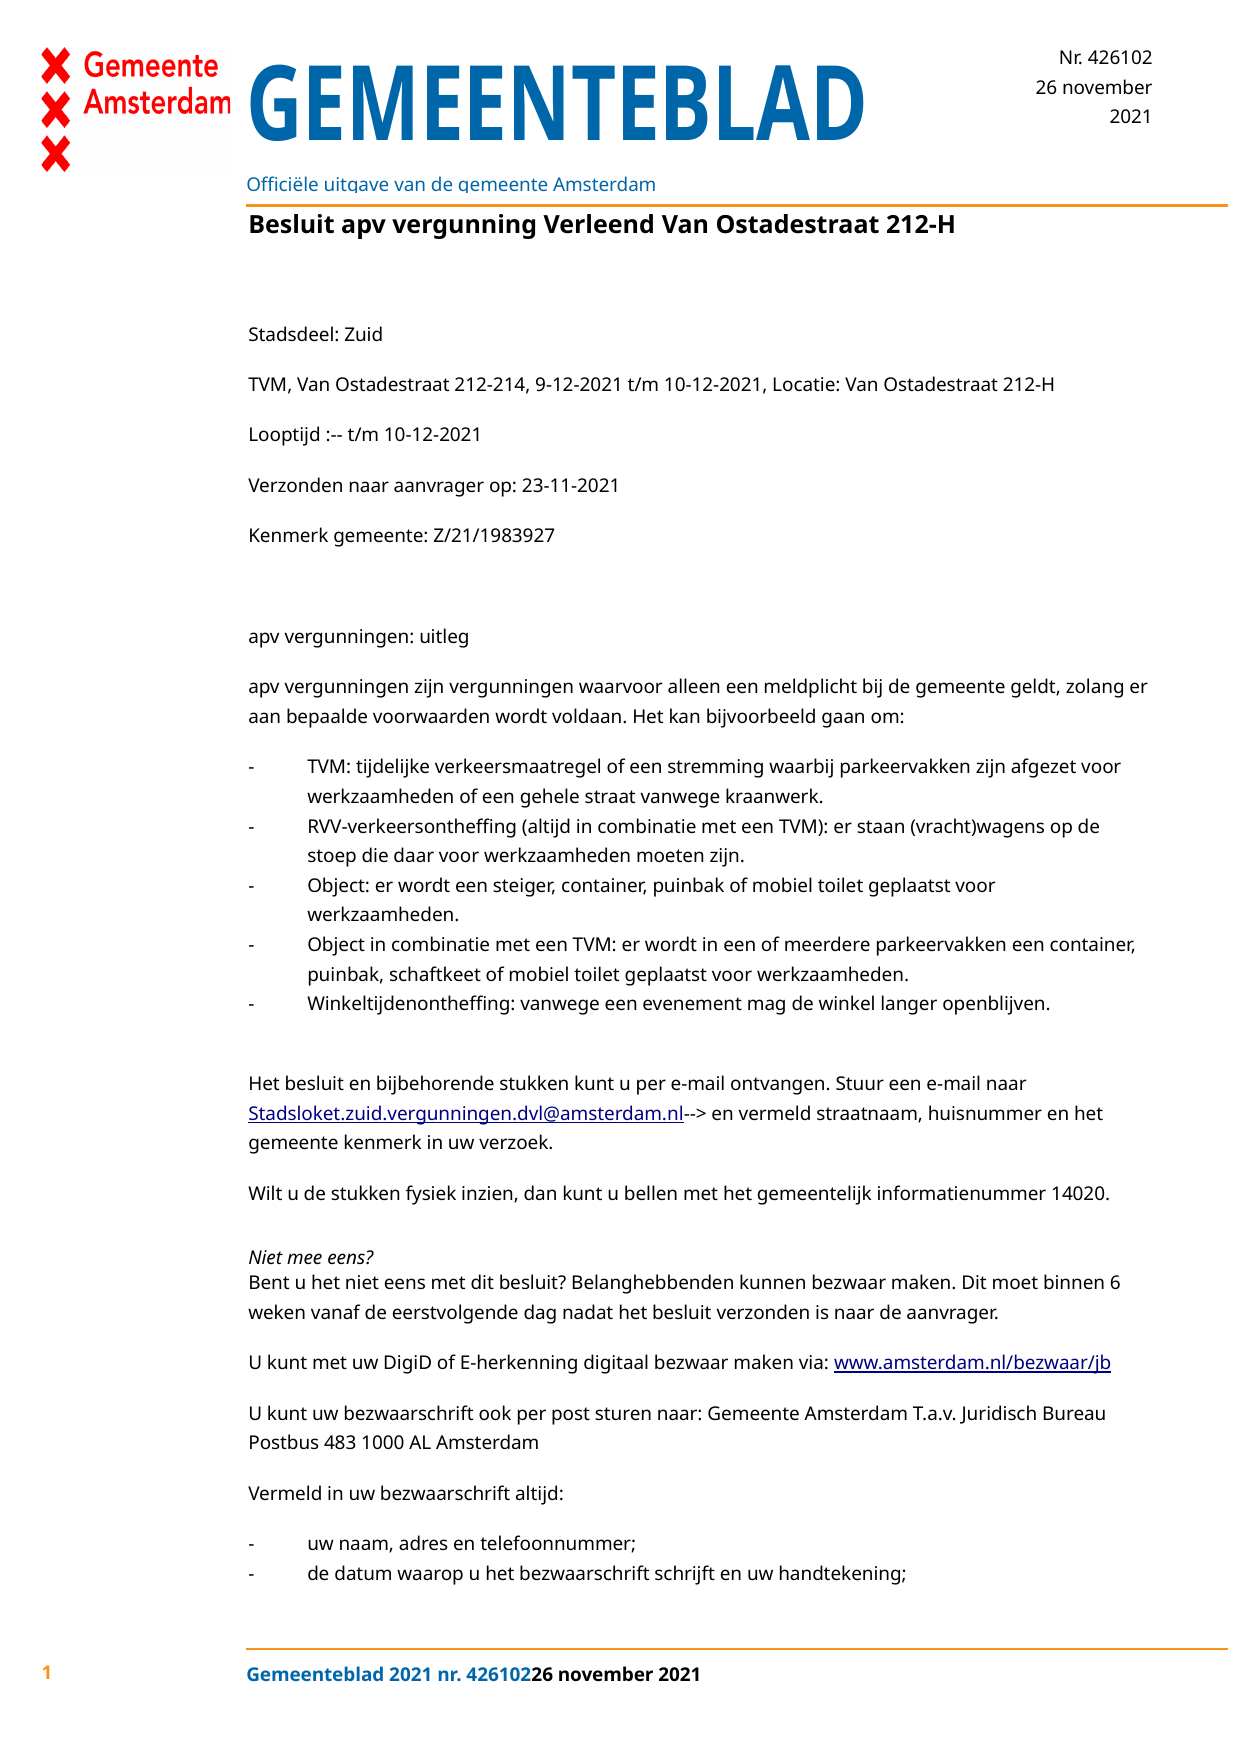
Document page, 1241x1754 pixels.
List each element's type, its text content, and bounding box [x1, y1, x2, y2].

picture [41, 47, 231, 172]
list TVM: tijdelijke verkeersmaatregel of een stremming waarbij parkeervakken zijn afgezet voor werkzaamheden of een gehele straat vanwege kraanwerk. [248, 754, 1152, 809]
list RVV-verkeersontheffing (altijd in combinatie met een TVM): er staan (vracht)wagens op de stoep die daar voor werkzaamheden moeten zijn. [248, 813, 1152, 868]
text Wilt u de stukken fysiek inzien, dan kunt u bellen met het gemeentelijk informatienummer 14020. [248, 1180, 1152, 1206]
text Besluit apv vergunning Verleend Van Ostadestraat 212-H [248, 207, 1152, 241]
text Niet mee eens? [248, 1244, 1152, 1269]
text Kenmerk gemeente: Z/21/1983927 [248, 522, 1152, 548]
text Stadsdeel: Zuid [248, 321, 1152, 346]
text U kunt uw bezwaarschrift ook per post sturen naar: Gemeente Amsterdam T.a.v. Juridisch Bureau Postbus 483 1000 AL Amsterdam [248, 1400, 1152, 1455]
list uw naam, adres en telefoonnummer; [248, 1530, 1152, 1556]
text apv vergunningen: uitleg [248, 623, 1152, 649]
text Bent u het niet eens met dit besluit? Belanghebbenden kunnen bezwaar maken. Dit moet binnen 6 weken vanaf de eerstvolgende dag nadat het besluit verzonden is naar de aanvrager. [248, 1269, 1152, 1325]
text Verzonden naar aanvrager op: 23-11-2021 [248, 472, 1152, 498]
text apv vergunningen zijn vergunningen waarvoor alleen een meldplicht bij de gemeente geldt, zolang er aan bepaalde voorwaarden wordt voldaan. Het kan bijvoorbeeld gaan om: [248, 674, 1152, 729]
list Object: er wordt een steiger, container, puinbak of mobiel toilet geplaatst voor werkzaamheden. [248, 872, 1152, 927]
text Vermeld in uw bezwaarschrift altijd: [248, 1480, 1152, 1506]
text U kunt met uw DigiD of E-herkenning digitaal bezwaar maken via: www.amsterdam.nl/bezwaar/jb [248, 1349, 1152, 1375]
list Object in combinatie met een TVM: er wordt in een of meerdere parkeervakken een container, puinbak, schaftkeet of mobiel toilet geplaatst voor werkzaamheden. [248, 931, 1152, 986]
list de datum waarop u het bezwaarschrift schrijft en uw handtekening; [248, 1560, 1152, 1586]
text TVM, Van Ostadestraat 212-214, 9-12-2021 t/m 10-12-2021, Locatie: Van Ostadestraat 212-H [248, 371, 1152, 397]
text Het besluit en bijbehorende stukken kunt u per e-mail ontvangen. Stuur een e-mail naar Stadsloket.zuid.vergunningen.dvl@amsterdam.nl--> en vermeld straatnaam, huisnummer en het gemeente kenmerk in uw verzoek. [248, 1070, 1152, 1155]
list Winkeltijdenontheffing: vanwege een evenement mag de winkel langer openblijven. [248, 990, 1152, 1016]
text Looptijd :-- t/m 10-12-2021 [248, 422, 1152, 447]
